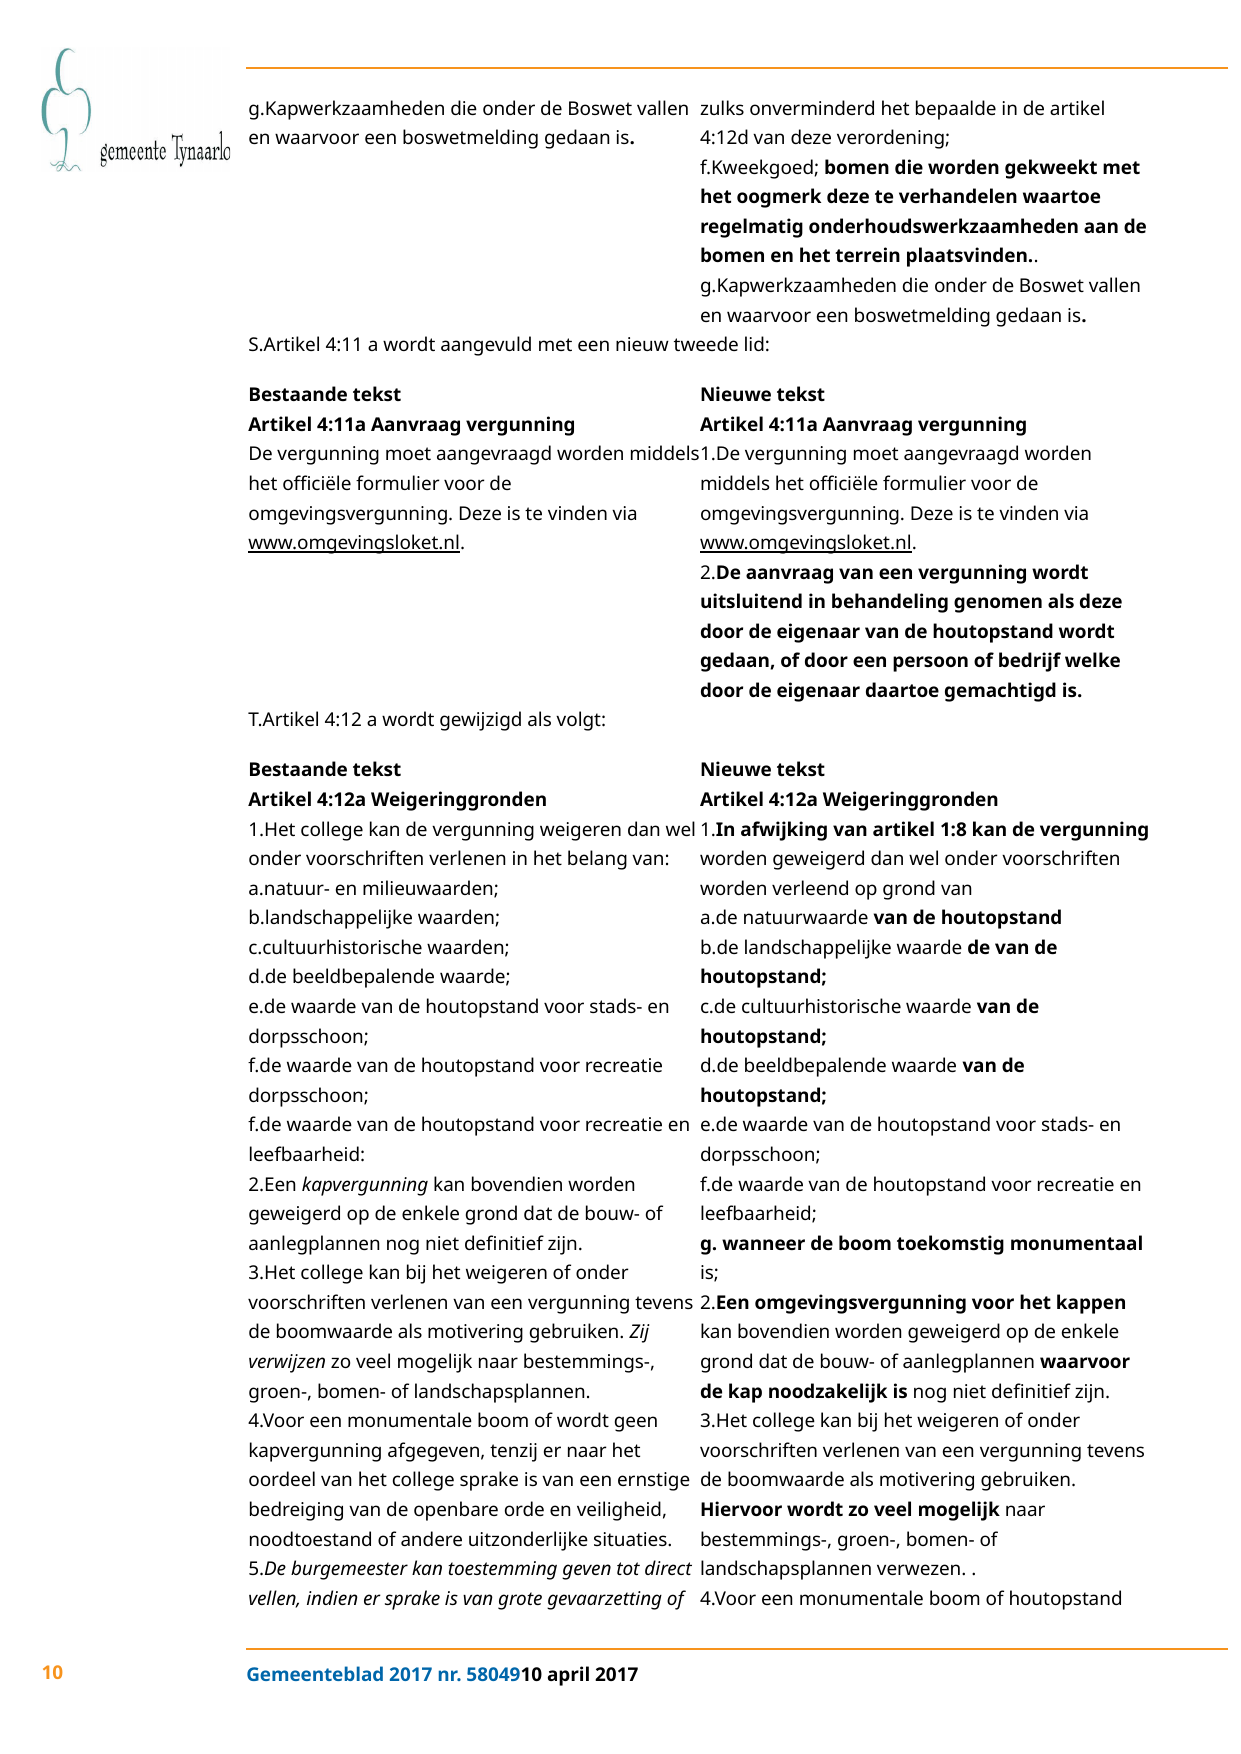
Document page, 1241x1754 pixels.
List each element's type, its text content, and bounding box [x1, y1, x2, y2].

table_header zulks onverminderd het bepaalde in de artikel 4:12d van deze verordening; f.Kweekgoed; bomen die worden gekweekt met het oogmerk deze te verhandelen waartoe regelmatig onderhoudswerkzaamheden aan de bomen en het terrein plaatsvinden.. g.Kapwerkzaamheden die onder de Boswet vallen en waarvoor een boswetmelding gedaan is. [700, 95, 1152, 328]
table_header Nieuwe tekst Artikel 4:11a Aanvraag vergunning 1.De vergunning moet aangevraagd worden middels het officiële formulier voor de omgevingsvergunning. Deze is te vinden via www.omgevingsloket.nl. 2.De aanvraag van een vergunning wordt uitsluitend in behandeling genomen als deze door de eigenaar van de houtopstand wordt gedaan, of door een persoon of bedrijf welke door de eigenaar daartoe gemachtigd is. [700, 381, 1152, 703]
table_header Bestaande tekst Artikel 4:11a Aanvraag vergunning De vergunning moet aangevraagd worden middels het officiële formulier voor de omgevingsvergunning. Deze is te vinden via www.omgevingsloket.nl. [248, 381, 700, 703]
text S.Artikel 4:11 a wordt aangevuld met een nieuw tweede lid: [248, 331, 1152, 357]
text T.Artikel 4:12 a wordt gewijzigd als volgt: [248, 706, 1152, 732]
table_header g.Kapwerkzaamheden die onder de Boswet vallen en waarvoor een boswetmelding gedaan is. [248, 95, 700, 328]
table_header Bestaande tekst Artikel 4:12a Weigeringgronden 1.Het college kan de vergunning weigeren dan wel onder voorschriften verlenen in het belang van: a.natuur- en milieuwaarden; b.landschappelijke waarden; c.cultuurhistorische waarden; d.de beeldbepalende waarde; e.de waarde van de houtopstand voor stads- en dorpsschoon; f.de waarde van de houtopstand voor recreatie dorpsschoon; f.de waarde van de houtopstand voor recreatie en leefbaarheid: 2.Een kapvergunning kan bovendien worden geweigerd op de enkele grond dat de bouw- of aanlegplannen nog niet definitief zijn. 3.Het college kan bij het weigeren of onder voorschriften verlenen van een vergunning tevens de boomwaarde als motivering gebruiken. Zij verwijzen zo veel mogelijk naar bestemmings-, groen-, bomen- of landschapsplannen. 4.Voor een monumentale boom of wordt geen kapvergunning afgegeven, tenzij er naar het oordeel van het college sprake is van een ernstige bedreiging van de openbare orde en veiligheid, noodtoestand of andere uitzonderlijke situaties. 5.De burgemeester kan toestemming geven tot direct vellen, indien er sprake is van grote gevaarzetting of [248, 757, 700, 1611]
picture [41, 47, 231, 172]
table_header Nieuwe tekst Artikel 4:12a Weigeringgronden 1.In afwijking van artikel 1:8 kan de vergunning worden geweigerd dan wel onder voorschriften worden verleend op grond van a.de natuurwaarde van de houtopstand b.de landschappelijke waarde de van de houtopstand; c.de cultuurhistorische waarde van de houtopstand; d.de beeldbepalende waarde van de houtopstand; e.de waarde van de houtopstand voor stads- en dorpsschoon; f.de waarde van de houtopstand voor recreatie en leefbaarheid; g. wanneer de boom toekomstig monumentaal is; 2.Een omgevingsvergunning voor het kappen kan bovendien worden geweigerd op de enkele grond dat de bouw- of aanlegplannen waarvoor de kap noodzakelijk is nog niet definitief zijn. 3.Het college kan bij het weigeren of onder voorschriften verlenen van een vergunning tevens de boomwaarde als motivering gebruiken. Hiervoor wordt zo veel mogelijk naar bestemmings-, groen-, bomen- of landschapsplannen verwezen. . 4.Voor een monumentale boom of houtopstand [700, 757, 1152, 1611]
